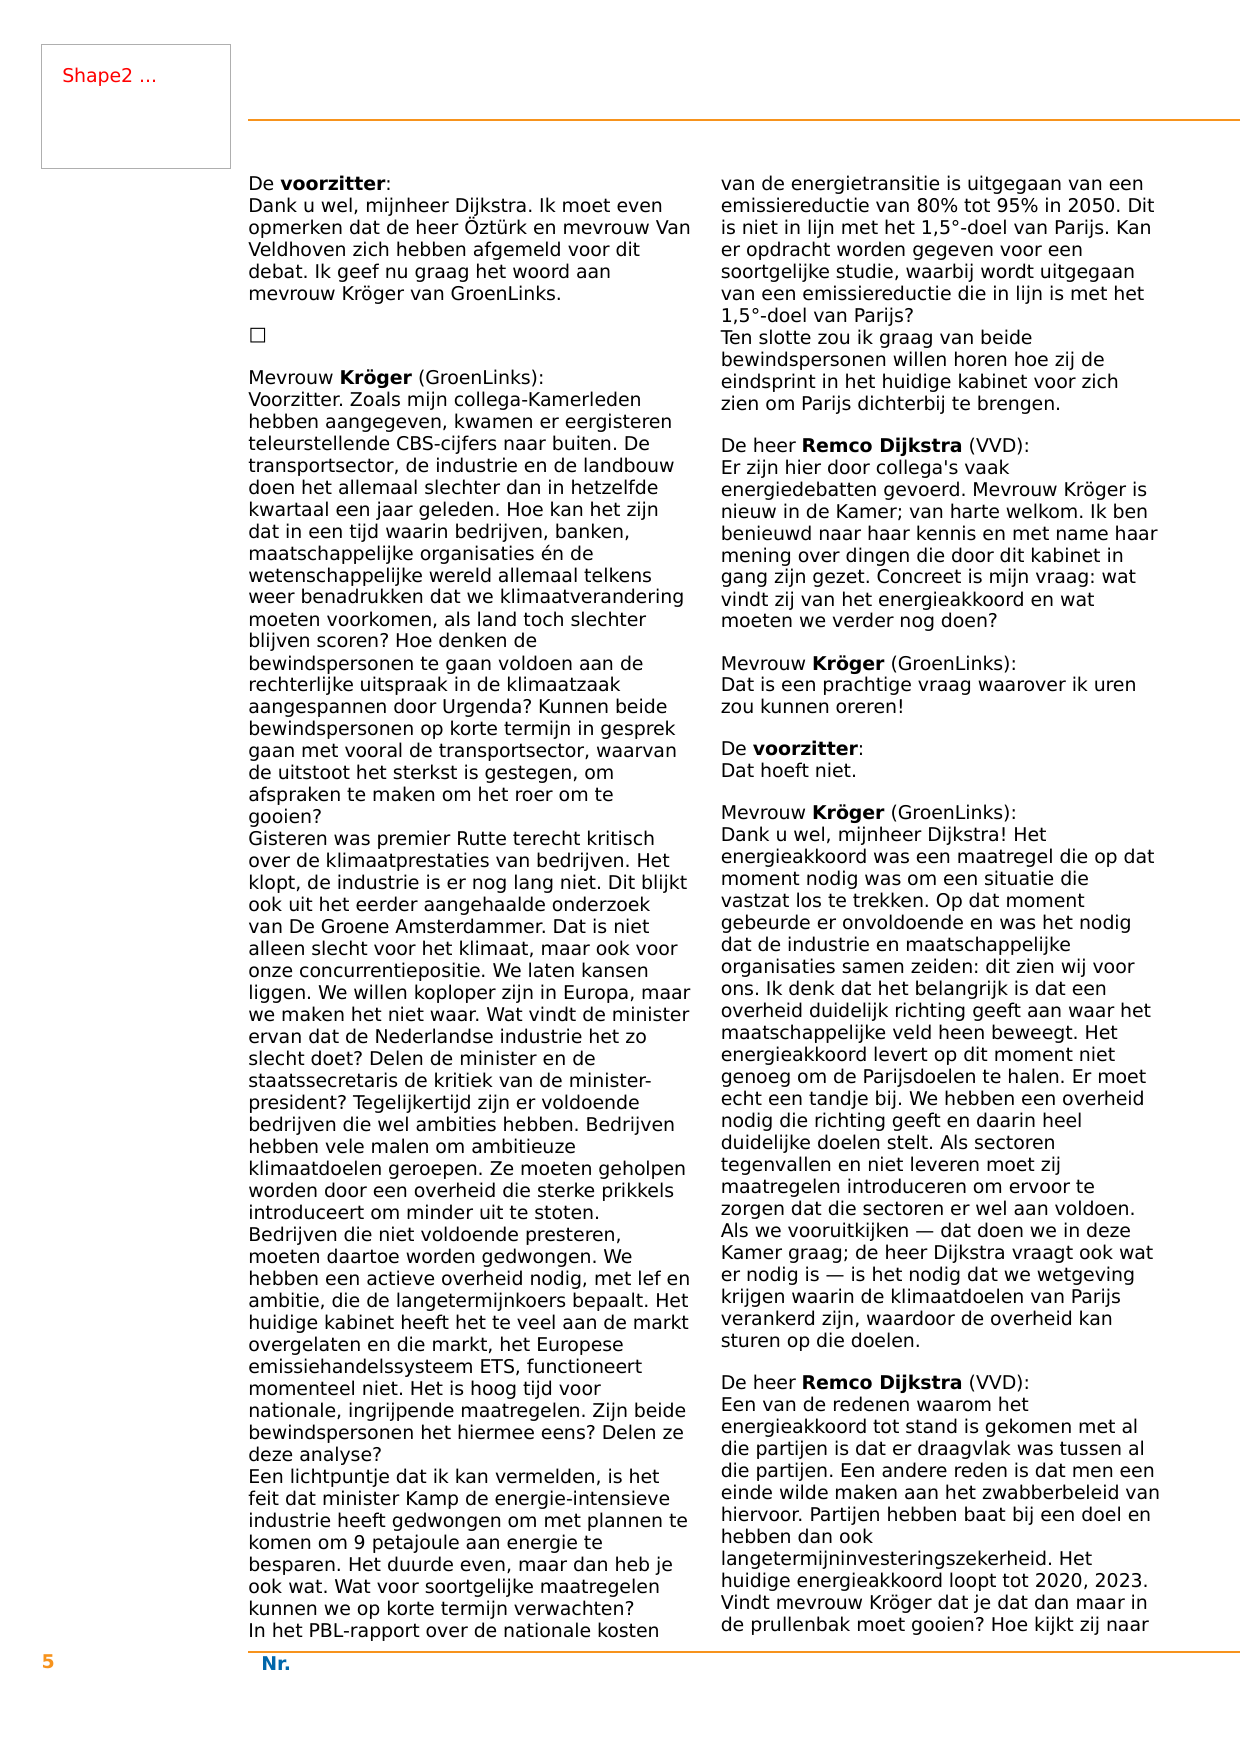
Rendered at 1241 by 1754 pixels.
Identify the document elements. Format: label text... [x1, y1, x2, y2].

text Een lichtpuntje dat ik kan vermelden, is het feit dat minister Kamp de energie-intensieve industrie heeft gedwongen om met plannen te komen om 9 petajoule aan energie te besparen. Het duurde even, maar dan heb je ook wat. Wat voor soortgelijke maatregelen kunnen we op korte termijn verwachten? [248, 1466, 691, 1619]
text ⬜ [248, 325, 691, 347]
text Mevrouw Kröger (GroenLinks): [721, 802, 1163, 824]
text In het PBL-rapport over de nationale kosten [248, 1619, 691, 1641]
text Gisteren was premier Rutte terecht kritisch over de klimaatprestaties van bedrijven. Het klopt, de industrie is er nog lang niet. Dit blijkt ook uit het eerder aangehaalde onderzoek van De Groene Amsterdammer. Dat is niet alleen slecht voor het klimaat, maar ook voor onze concurrentiepositie. We laten kansen liggen. We willen koploper zijn in Europa, maar we maken het niet waar. Wat vindt de minister ervan dat de Nederlandse industrie het zo slecht doet? Delen de minister en de staatssecretaris de kritiek van de minister-president? Tegelijkertijd zijn er voldoende bedrijven die wel ambities hebben. Bedrijven hebben vele malen om ambitieuze klimaatdoelen geroepen. Ze moeten geholpen worden door een overheid die sterke prikkels introduceert om minder uit te stoten. Bedrijven die niet voldoende presteren, moeten daartoe worden gedwongen. We hebben een actieve overheid nodig, met lef en ambitie, die de langetermijnkoers bepaalt. Het huidige kabinet heeft het te veel aan de markt overgelaten en die markt, het Europese emissiehandelssysteem ETS, functioneert momenteel niet. Het is hoog tijd voor nationale, ingrijpende maatregelen. Zijn beide bewindspersonen het hiermee eens? Delen ze deze analyse? [248, 828, 691, 1466]
text Voorzitter. Zoals mijn collega-Kamerleden hebben aangegeven, kwamen er eergisteren teleurstellende CBS-cijfers naar buiten. De transportsector, de industrie en de landbouw doen het allemaal slechter dan in hetzelfde kwartaal een jaar geleden. Hoe kan het zijn dat in een tijd waarin bedrijven, banken, maatschappelijke organisaties én de wetenschappelijke wereld allemaal telkens weer benadrukken dat we klimaatverandering moeten voorkomen, als land toch slechter blijven scoren? Hoe denken de bewindspersonen te gaan voldoen aan de rechterlijke uitspraak in de klimaatzaak aangespannen door Urgenda? Kunnen beide bewindspersonen op korte termijn in gesprek gaan met vooral de transportsector, waarvan de uitstoot het sterkst is gestegen, om afspraken te maken om het roer om te gooien? [248, 389, 691, 828]
text Dank u wel, mijnheer Dijkstra. Ik moet even opmerken dat de heer Öztürk en mevrouw Van Veldhoven zich hebben afgemeld voor dit debat. Ik geef nu graag het woord aan mevrouw Kröger van GroenLinks. [248, 195, 691, 305]
text De heer Remco Dijkstra (VVD): [721, 1372, 1163, 1394]
text Dat is een prachtige vraag waarover ik uren zou kunnen oreren! [721, 674, 1163, 718]
text Een van de redenen waarom het energieakkoord tot stand is gekomen met al die partijen is dat er draagvlak was tussen al die partijen. Een andere reden is dat men een einde wilde maken aan het zwabberbeleid van hiervoor. Partijen hebben baat bij een doel en hebben dan ook langetermijninvesteringszekerheid. Het huidige energieakkoord loopt tot 2020, 2023. Vindt mevrouw Kröger dat je dat dan maar in de prullenbak moet gooien? Hoe kijkt zij naar [721, 1394, 1163, 1636]
text De voorzitter: [248, 173, 691, 195]
text van de energietransitie is uitgegaan van een emissiereductie van 80% tot 95% in 2050. Dit is niet in lijn met het 1,5°-doel van Parijs. Kan er opdracht worden gegeven voor een soortgelijke studie, waarbij wordt uitgegaan van een emissiereductie die in lijn is met het 1,5°-doel van Parijs? [721, 173, 1163, 327]
text De heer Remco Dijkstra (VVD): [721, 434, 1163, 457]
text Dank u wel, mijnheer Dijkstra! Het energieakkoord was een maatregel die op dat moment nodig was om een situatie die vastzat los te trekken. Op dat moment gebeurde er onvoldoende en was het nodig dat de industrie en maatschappelijke organisaties samen zeiden: dit zien wij voor ons. Ik denk dat het belangrijk is dat een overheid duidelijk richting geeft aan waar het maatschappelijke veld heen beweegt. Het energieakkoord levert op dit moment niet genoeg om de Parijsdoelen te halen. Er moet echt een tandje bij. We hebben een overheid nodig die richting geeft en daarin heel duidelijke doelen stelt. Als sectoren tegenvallen en niet leveren moet zij maatregelen introduceren om ervoor te zorgen dat die sectoren er wel aan voldoen. Als we vooruitkijken — dat doen we in deze Kamer graag; de heer Dijkstra vraagt ook wat er nodig is — is het nodig dat we wetgeving krijgen waarin de klimaatdoelen van Parijs verankerd zijn, waardoor de overheid kan sturen op die doelen. [721, 824, 1163, 1352]
text Dat hoeft niet. [721, 760, 1163, 782]
text Er zijn hier door collega's vaak energiedebatten gevoerd. Mevrouw Kröger is nieuw in de Kamer; van harte welkom. Ik ben benieuwd naar haar kennis en met name haar mening over dingen die door dit kabinet in gang zijn gezet. Concreet is mijn vraag: wat vindt zij van het energieakkoord en wat moeten we verder nog doen? [721, 457, 1163, 632]
text Ten slotte zou ik graag van beide bewindspersonen willen horen hoe zij de eindsprint in het huidige kabinet voor zich zien om Parijs dichterbij te brengen. [721, 327, 1163, 414]
text De voorzitter: [721, 738, 1163, 760]
text Mevrouw Kröger (GroenLinks): [248, 367, 691, 389]
text Mevrouw Kröger (GroenLinks): [721, 652, 1163, 674]
